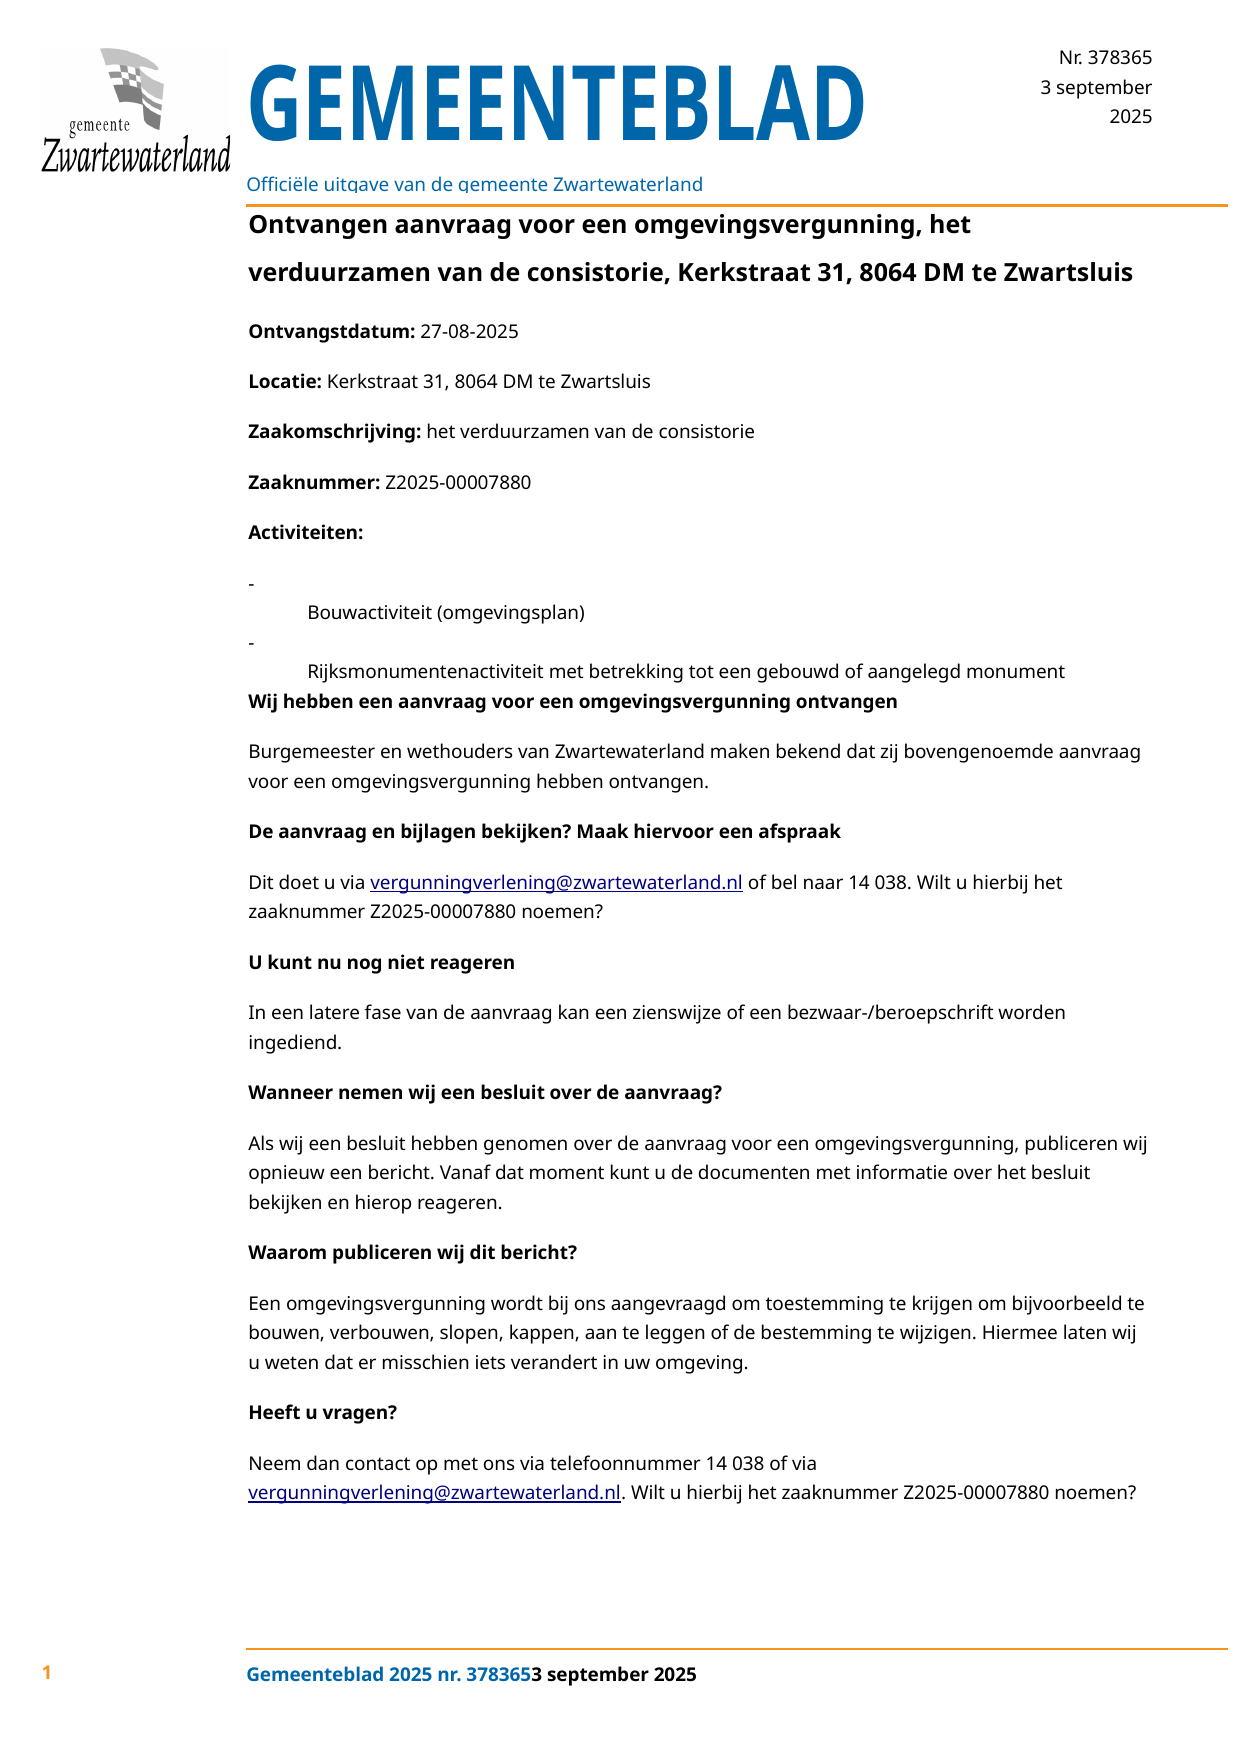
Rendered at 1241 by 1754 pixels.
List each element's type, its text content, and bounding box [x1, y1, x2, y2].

text Zaaknummer: Z2025-00007880 [248, 469, 1152, 495]
text Als wij een besluit hebben genomen over de aanvraag voor een omgevingsvergunning, publiceren wij opnieuw een bericht. Vanaf dat moment kunt u de documenten met informatie over het besluit bekijken en hierop reageren. [248, 1130, 1152, 1215]
text In een latere fase van de aanvraag kan een zienswijze of een bezwaar-/beroepschrift worden ingediend. [248, 999, 1152, 1055]
text Locatie: Kerkstraat 31, 8064 DM te Zwartsluis [248, 368, 1152, 394]
list Bouwactiviteit (omgevingsplan) [248, 599, 1152, 625]
text Heeft u vragen? [248, 1399, 1152, 1425]
text U kunt nu nog niet reageren [248, 949, 1152, 975]
text De aanvraag en bijlagen bekijken? Maak hiervoor een afspraak [248, 819, 1152, 844]
text Wanneer nemen wij een besluit over de aanvraag? [248, 1079, 1152, 1105]
text Burgemeester en wethouders van Zwartewaterland maken bekend dat zij bovengenoemde aanvraag voor een omgevingsvergunning hebben ontvangen. [248, 739, 1152, 794]
text Ontvangen aanvraag voor een omgevingsvergunning, het verduurzamen van de consistorie, Kerkstraat 31, 8064 DM te Zwartsluis [248, 207, 1152, 288]
text Activiteiten: [248, 519, 1152, 545]
list Rijksmonumentenactiviteit met betrekking tot een gebouwd of aangelegd monument [248, 659, 1152, 684]
text Neem dan contact op met ons via telefoonnummer 14 038 of via vergunningverlening@zwartewaterland.nl. Wilt u hierbij het zaaknummer Z2025-00007880 noemen? [248, 1450, 1152, 1505]
text Een omgevingsvergunning wordt bij ons aangevraagd om toestemming te krijgen om bijvoorbeeld te bouwen, verbouwen, slopen, kappen, aan te leggen of de bestemming te wijzigen. Hiermee laten wij u weten dat er misschien iets verandert in uw omgeving. [248, 1290, 1152, 1375]
picture [41, 47, 231, 172]
text Wij hebben een aanvraag voor een omgevingsvergunning ontvangen [248, 688, 1152, 714]
text Ontvangstdatum: 27-08-2025 [248, 318, 1152, 344]
text Waarom publiceren wij dit bericht? [248, 1239, 1152, 1265]
text Zaakomschrijving: het verduurzamen van de consistorie [248, 419, 1152, 444]
text Dit doet u via vergunningverlening@zwartewaterland.nl of bel naar 14 038. Wilt u hierbij het zaaknummer Z2025-00007880 noemen? [248, 869, 1152, 924]
